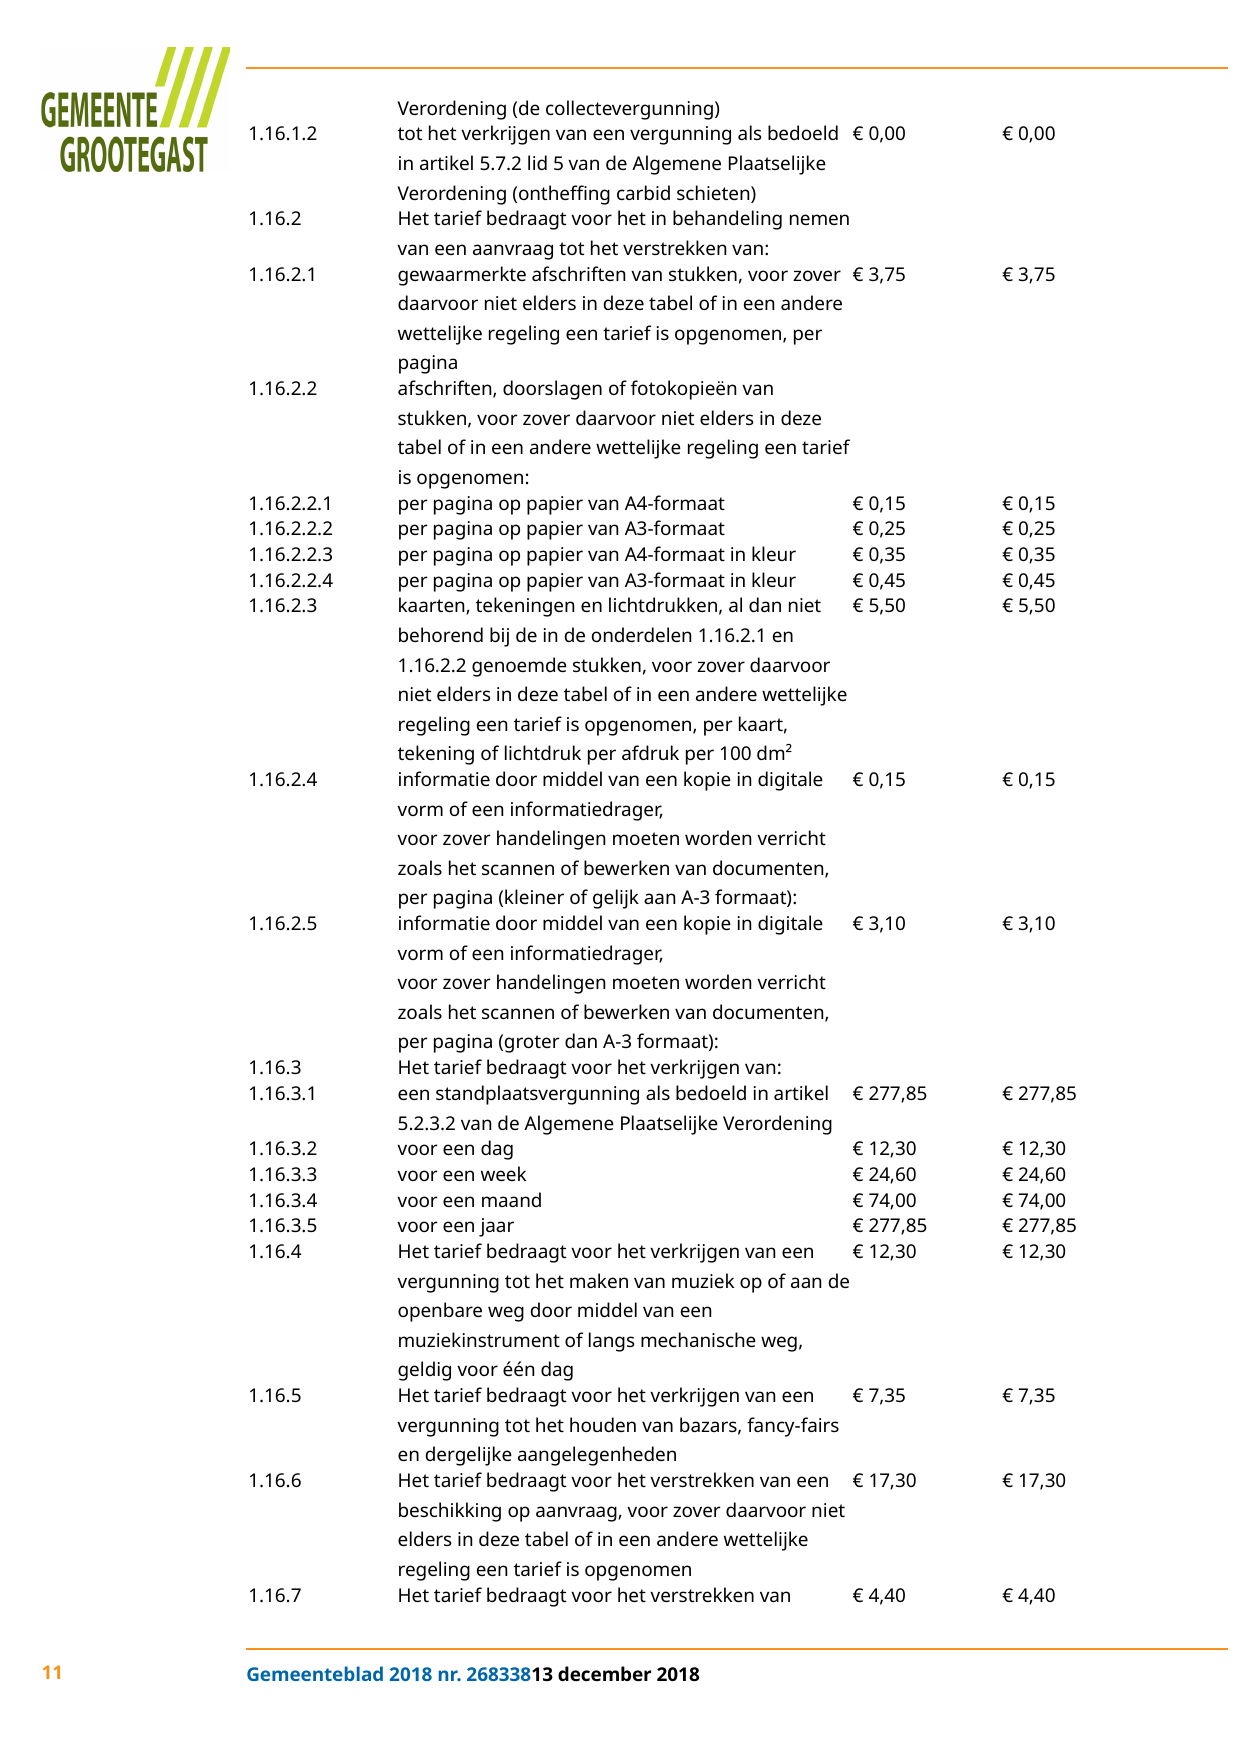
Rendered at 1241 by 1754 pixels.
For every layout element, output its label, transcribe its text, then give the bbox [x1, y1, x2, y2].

table_cell € 3,10 [1002, 910, 1152, 1054]
table_cell [1002, 375, 1152, 490]
table_cell € 0,15 [1002, 490, 1152, 515]
table_cell € 17,30 [1002, 1467, 1152, 1582]
table_cell € 0,15 [853, 490, 1002, 515]
table_cell € 4,40 [853, 1582, 1002, 1607]
table_cell informatie door middel van een kopie in digitale vorm of een informatiedrager, voor zover handelingen moeten worden verricht zoals het scannen of bewerken van documenten, per pagina (groter dan A-3 formaat): [398, 910, 852, 1054]
table_cell een standplaatsvergunning als bedoeld in artikel 5.2.3.2 van de Algemene Plaatselijke Verordening [398, 1080, 852, 1135]
table_cell 1.16.6 [248, 1467, 397, 1582]
table_cell € 0,15 [853, 766, 1002, 910]
table_cell 1.16.3.4 [248, 1187, 397, 1213]
table_cell per pagina op papier van A4-formaat [398, 490, 852, 515]
table_cell 1.16.7 [248, 1582, 397, 1607]
table_cell 1.16.2.1 [248, 261, 397, 375]
table_cell € 3,10 [853, 910, 1002, 1054]
table_cell € 0,00 [1002, 121, 1152, 205]
table_cell € 7,35 [1002, 1383, 1152, 1467]
table_cell [853, 205, 1002, 261]
table_cell € 12,30 [1002, 1238, 1152, 1382]
table_cell [248, 95, 397, 121]
table_cell 1.16.4 [248, 1238, 397, 1382]
picture [41, 47, 231, 172]
table_cell voor een maand [398, 1187, 852, 1213]
table_cell 1.16.5 [248, 1383, 397, 1467]
table_cell gewaarmerkte afschriften van stukken, voor zover daarvoor niet elders in deze tabel of in een andere wettelijke regeling een tarief is opgenomen, per pagina [398, 261, 852, 375]
table_cell € 0,25 [1002, 515, 1152, 541]
table_cell 1.16.2.2.3 [248, 541, 397, 567]
table_cell 1.16.1.2 [248, 121, 397, 205]
table_cell € 12,30 [853, 1238, 1002, 1382]
table_cell 1.16.2 [248, 205, 397, 261]
table_cell per pagina op papier van A3-formaat [398, 515, 852, 541]
table_cell € 3,75 [853, 261, 1002, 375]
table_cell Het tarief bedraagt voor het verstrekken van een beschikking op aanvraag, voor zover daarvoor niet elders in deze tabel of in een andere wettelijke regeling een tarief is opgenomen [398, 1467, 852, 1582]
table_cell € 24,60 [1002, 1161, 1152, 1187]
table_cell Het tarief bedraagt voor het verkrijgen van een vergunning tot het maken van muziek op of aan de openbare weg door middel van een muziekinstrument of langs mechanische weg, geldig voor één dag [398, 1238, 852, 1382]
table_cell Het tarief bedraagt voor het verkrijgen van een vergunning tot het houden van bazars, fancy-fairs en dergelijke aangelegenheden [398, 1383, 852, 1467]
table_cell Het tarief bedraagt voor het verstrekken van [398, 1582, 852, 1607]
table_cell afschriften, doorslagen of fotokopieën van stukken, voor zover daarvoor niet elders in deze tabel of in een andere wettelijke regeling een tarief is opgenomen: [398, 375, 852, 490]
table_cell voor een dag [398, 1135, 852, 1161]
table_cell € 3,75 [1002, 261, 1152, 375]
table_cell € 74,00 [1002, 1187, 1152, 1213]
table_cell voor een jaar [398, 1213, 852, 1238]
table_cell € 24,60 [853, 1161, 1002, 1187]
table_cell € 4,40 [1002, 1582, 1152, 1607]
table_cell Het tarief bedraagt voor het verkrijgen van: [398, 1054, 852, 1080]
table_cell [1002, 1054, 1152, 1080]
table_cell € 12,30 [853, 1135, 1002, 1161]
table_cell € 0,35 [1002, 541, 1152, 567]
table_cell [1002, 205, 1152, 261]
table_cell per pagina op papier van A3-formaat in kleur [398, 567, 852, 593]
table_cell kaarten, tekeningen en lichtdrukken, al dan niet behorend bij de in de onderdelen 1.16.2.1 en 1.16.2.2 genoemde stukken, voor zover daarvoor niet elders in deze tabel of in een andere wettelijke regeling een tarief is opgenomen, per kaart, tekening of lichtdruk per afdruk per 100 dm² [398, 593, 852, 766]
table_cell tot het verkrijgen van een vergunning als bedoeld in artikel 5.7.2 lid 5 van de Algemene Plaatselijke Verordening (ontheffing carbid schieten) [398, 121, 852, 205]
table_cell 1.16.3 [248, 1054, 397, 1080]
table_cell € 0,35 [853, 541, 1002, 567]
table_cell € 0,45 [1002, 567, 1152, 593]
table_cell informatie door middel van een kopie in digitale vorm of een informatiedrager, voor zover handelingen moeten worden verricht zoals het scannen of bewerken van documenten, per pagina (kleiner of gelijk aan A-3 formaat): [398, 766, 852, 910]
table_cell 1.16.3.1 [248, 1080, 397, 1135]
table_cell 1.16.2.4 [248, 766, 397, 910]
table_cell [1002, 95, 1152, 121]
table_cell € 0,25 [853, 515, 1002, 541]
table_cell € 12,30 [1002, 1135, 1152, 1161]
table_cell € 0,45 [853, 567, 1002, 593]
table_cell 1.16.2.2.4 [248, 567, 397, 593]
table_cell voor een week [398, 1161, 852, 1187]
table_cell [853, 95, 1002, 121]
table_cell € 74,00 [853, 1187, 1002, 1213]
table_cell 1.16.2.2.1 [248, 490, 397, 515]
table_cell € 5,50 [1002, 593, 1152, 766]
table_cell € 0,15 [1002, 766, 1152, 910]
table_cell € 277,85 [1002, 1080, 1152, 1135]
table_cell 1.16.3.2 [248, 1135, 397, 1161]
table_cell € 277,85 [1002, 1213, 1152, 1238]
table_cell [853, 375, 1002, 490]
table_cell per pagina op papier van A4-formaat in kleur [398, 541, 852, 567]
table_cell 1.16.3.3 [248, 1161, 397, 1187]
table_cell € 0,00 [853, 121, 1002, 205]
table_cell € 7,35 [853, 1383, 1002, 1467]
table_cell 1.16.2.2.2 [248, 515, 397, 541]
table_cell € 277,85 [853, 1080, 1002, 1135]
table_cell 1.16.2.5 [248, 910, 397, 1054]
table_cell 1.16.2.3 [248, 593, 397, 766]
table_cell € 5,50 [853, 593, 1002, 766]
table_cell Verordening (de collectevergunning) [398, 95, 852, 121]
table_cell € 277,85 [853, 1213, 1002, 1238]
table_cell 1.16.2.2 [248, 375, 397, 490]
table_cell Het tarief bedraagt voor het in behandeling nemen van een aanvraag tot het verstrekken van: [398, 205, 852, 261]
table_cell [853, 1054, 1002, 1080]
table_cell € 17,30 [853, 1467, 1002, 1582]
table_cell 1.16.3.5 [248, 1213, 397, 1238]
